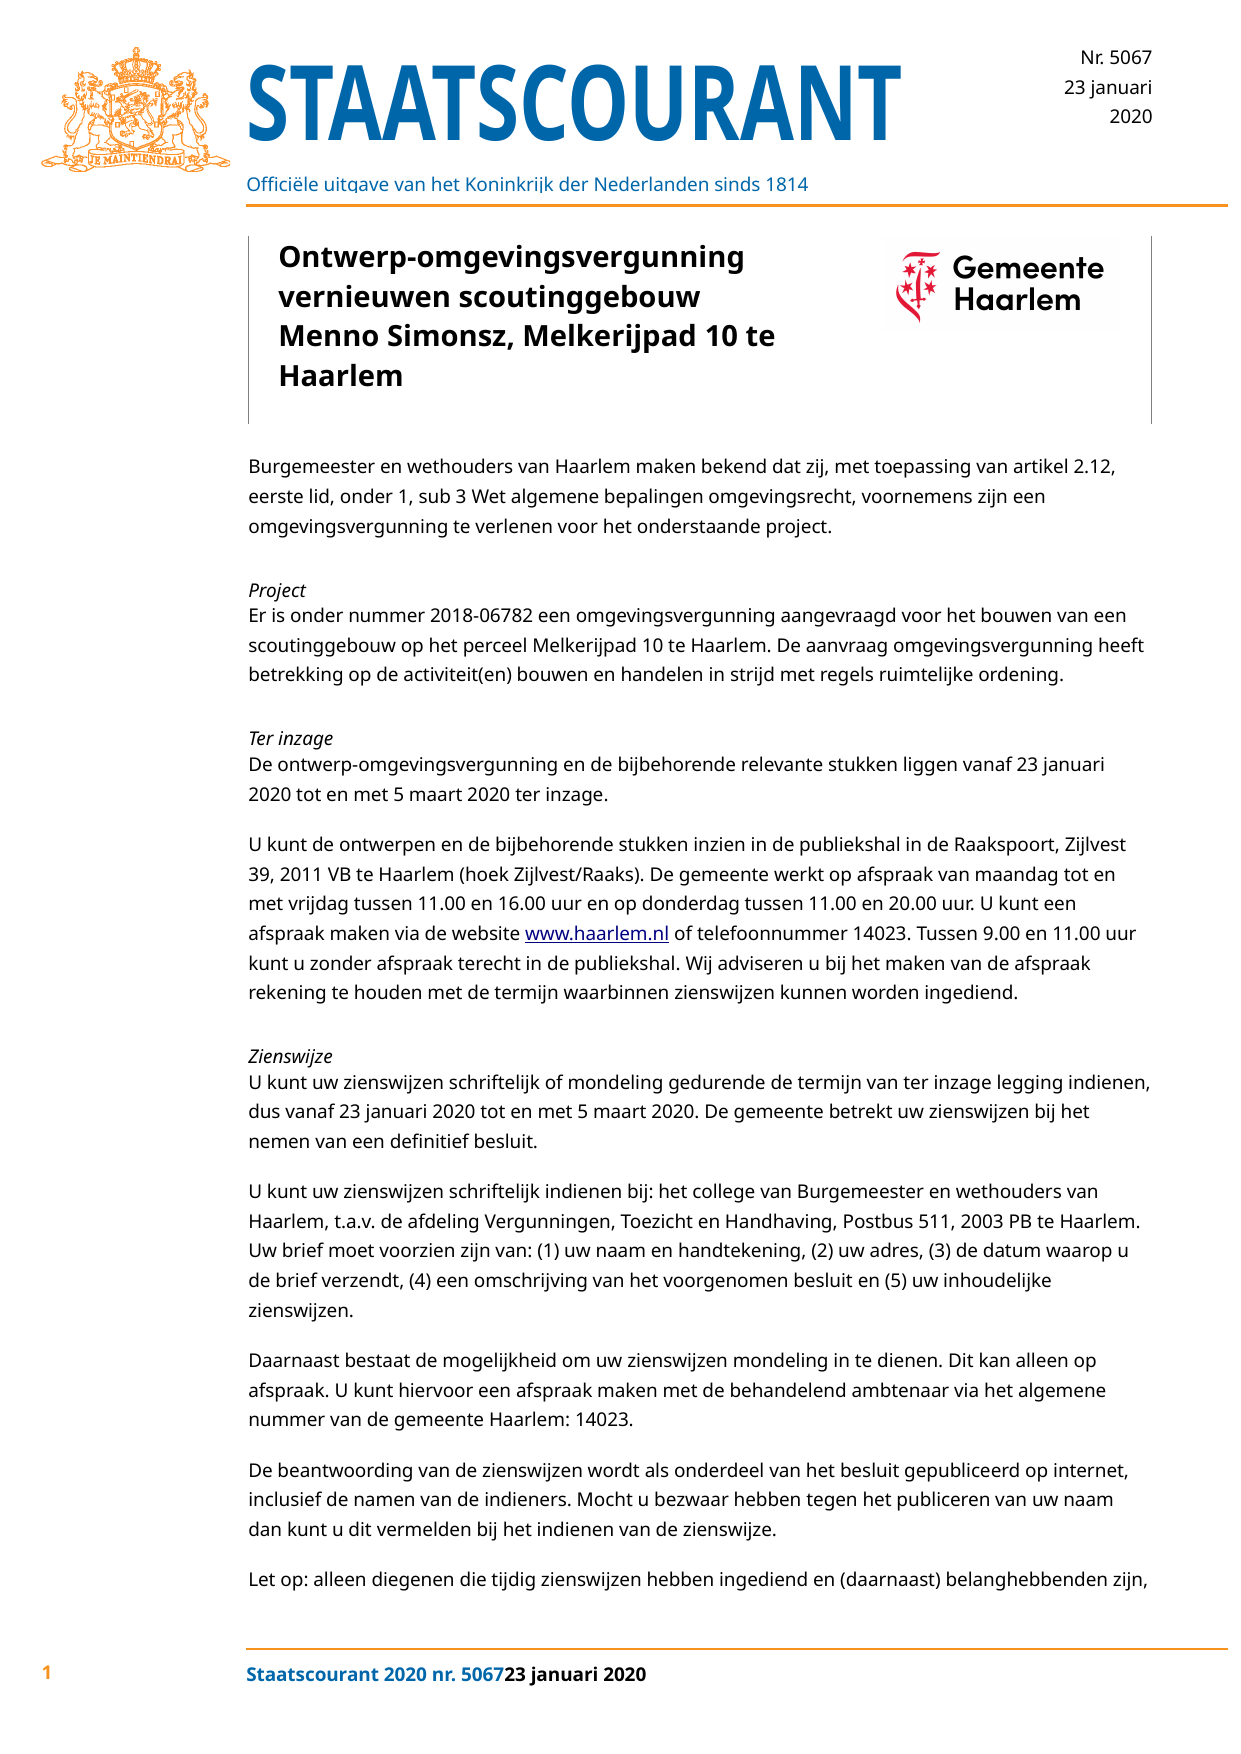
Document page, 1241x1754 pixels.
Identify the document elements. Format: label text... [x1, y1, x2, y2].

text Project [248, 577, 1152, 602]
picture [882, 236, 1119, 331]
table_header [850, 236, 1151, 424]
picture [41, 47, 231, 172]
text U kunt uw zienswijzen schriftelijk indienen bij: het college van Burgemeester en wethouders van Haarlem, t.a.v. de afdeling Vergunningen, Toezicht en Handhaving, Postbus 511, 2003 PB te Haarlem. Uw brief moet voorzien zijn van: (1) uw naam en handtekening, (2) uw adres, (3) de datum waarop u de brief verzendt, (4) een omschrijving van het voorgenomen besluit en (5) uw inhoudelijke zienswijzen. [248, 1178, 1152, 1323]
text De ontwerp-omgevingsvergunning en de bijbehorende relevante stukken liggen vanaf 23 januari 2020 tot en met 5 maart 2020 ter inzage. [248, 751, 1152, 807]
text Burgemeester en wethouders van Haarlem maken bekend dat zij, met toepassing van artikel 2.12, eerste lid, onder 1, sub 3 Wet algemene bepalingen omgevingsrecht, voornemens zijn een omgevingsvergunning te verlenen voor het onderstaande project. [248, 454, 1152, 538]
text U kunt de ontwerpen en de bijbehorende stukken inzien in de publiekshal in de Raakspoort, Zijlvest 39, 2011 VB te Haarlem (hoek Zijlvest/Raaks). De gemeente werkt op afspraak van maandag tot en met vrijdag tussen 11.00 en 16.00 uur en op donderdag tussen 11.00 en 20.00 uur. U kunt een afspraak maken via de website www.haarlem.nl of telefoonnummer 14023. Tussen 9.00 en 11.00 uur kunt u zonder afspraak terecht in de publiekshal. Wij adviseren u bij het maken van de afspraak rekening te houden met de termijn waarbinnen zienswijzen kunnen worden ingediend. [248, 831, 1152, 1005]
text Zienswijze [248, 1043, 1152, 1069]
text De beantwoording van de zienswijzen wordt als onderdeel van het besluit gepubliceerd op internet, inclusief de namen van de indieners. Mocht u bezwaar hebben tegen het publiceren van uw naam dan kunt u dit vermelden bij het indienen van de zienswijze. [248, 1457, 1152, 1542]
text Let op: alleen diegenen die tijdig zienswijzen hebben ingediend en (daarnaast) belanghebbenden zijn, [248, 1566, 1152, 1592]
text Daarnaast bestaat de mogelijkheid om uw zienswijzen mondeling in te dienen. Dit kan alleen op afspraak. U kunt hiervoor een afspraak maken met de behandelend ambtenaar via het algemene nummer van de gemeente Haarlem: 14023. [248, 1347, 1152, 1432]
table_header Ontwerp-omgevingsvergunning vernieuwen scoutinggebouw Menno Simonsz, Melkerijpad 10 te Haarlem [249, 236, 850, 424]
text Ter inzage [248, 726, 1152, 751]
text U kunt uw zienswijzen schriftelijk of mondeling gedurende de termijn van ter inzage legging indienen, dus vanaf 23 januari 2020 tot en met 5 maart 2020. De gemeente betrekt uw zienswijzen bij het nemen van een definitief besluit. [248, 1069, 1152, 1154]
text Er is onder nummer 2018-06782 een omgevingsvergunning aangevraagd voor het bouwen van een scoutinggebouw op het perceel Melkerijpad 10 te Haarlem. De aanvraag omgevingsvergunning heeft betrekking op de activiteit(en) bouwen en handelen in strijd met regels ruimtelijke ordening. [248, 602, 1152, 687]
